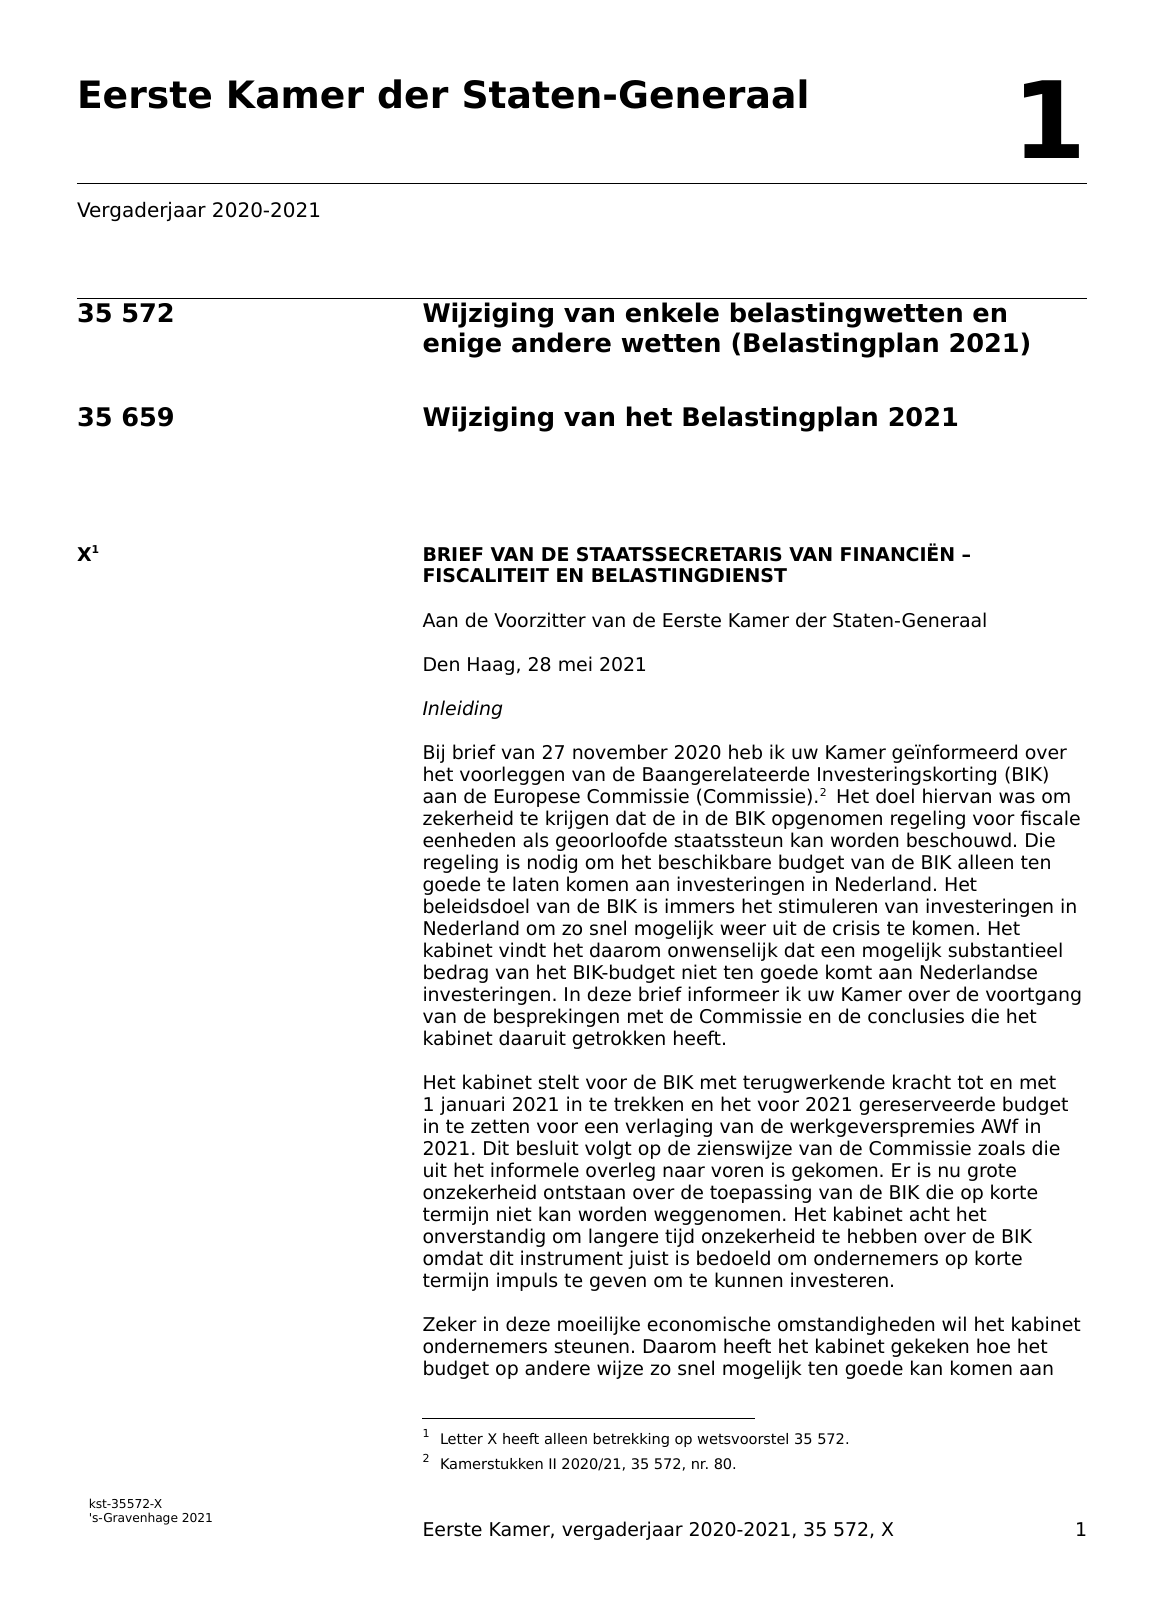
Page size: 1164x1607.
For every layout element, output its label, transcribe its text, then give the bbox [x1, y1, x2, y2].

text Aan de Voorzitter van de Eerste Kamer der Staten-Generaal [422, 609, 1087, 632]
text Het kabinet stelt voor de BIK met terugwerkende kracht tot en met 1 januari 2021 in te trekken en het voor 2021 gereserveerde budget in te zetten voor een verlaging van de werkgeverspremies AWf in 2021. Dit besluit volgt op de zienswijze van de Commissie zoals die uit het informele overleg naar voren is gekomen. Er is nu grote onzekerheid ontstaan over de toepassing van de BIK die op korte termijn niet kan worden weggenomen. Het kabinet acht het onverstandig om langere tijd onzekerheid te hebben over de BIK omdat dit instrument juist is bedoeld om ondernemers op korte termijn impuls te geven om te kunnen investeren. [422, 1072, 1087, 1292]
text Kamerstukken II 2020/21, 35 572, nr. 80. [422, 1452, 1087, 1474]
text kst-35572-X [88, 1497, 323, 1511]
subtitle Inleiding [422, 698, 1087, 720]
table_cell Vergaderjaar 2020-2021 [77, 184, 1087, 298]
subtitle 35 572 Wijziging van enkele belastingwetten en enige andere wetten (Belastingplan 2021) [77, 299, 1087, 358]
table_header 1 [886, 59, 1087, 183]
table_header Eerste Kamer der Staten-Generaal [77, 59, 886, 183]
text Den Haag, 28 mei 2021 [422, 654, 1087, 676]
subtitle X BRIEF VAN DE STAATSSECRETARIS VAN FINANCIËN – FISCALITEIT EN BELASTINGDIENST [77, 543, 1087, 587]
subtitle 35 659 Wijziging van het Belastingplan 2021 [77, 403, 1087, 432]
text Bij brief van 27 november 2020 heb ik uw Kamer geïnformeerd over het voorleggen van de Baangerelateerde Investeringskorting (BIK) aan de Europese Commissie (Commissie). Het doel hiervan was om zekerheid te krijgen dat de in de BIK opgenomen regeling voor fiscale eenheden als geoorloofde staatssteun kan worden beschouwd. Die regeling is nodig om het beschikbare budget van de BIK alleen ten goede te laten komen aan investeringen in Nederland. Het beleidsdoel van de BIK is immers het stimuleren van investeringen in Nederland om zo snel mogelijk weer uit de crisis te komen. Het kabinet vindt het daarom onwenselijk dat een mogelijk substantieel bedrag van het BIK-budget niet ten goede komt aan Nederlandse investeringen. In deze brief informeer ik uw Kamer over de voortgang van de besprekingen met de Commissie en de conclusies die het kabinet daaruit getrokken heeft. [422, 742, 1087, 1050]
text Zeker in deze moeilijke economische omstandigheden wil het kabinet ondernemers steunen. Daarom heeft het kabinet gekeken hoe het budget op andere wijze zo snel mogelijk ten goede kan komen aan [422, 1314, 1087, 1380]
text 's-Gravenhage 2021 [88, 1511, 323, 1525]
text Letter X heeft alleen betrekking op wetsvoorstel 35 572. [422, 1427, 1087, 1449]
